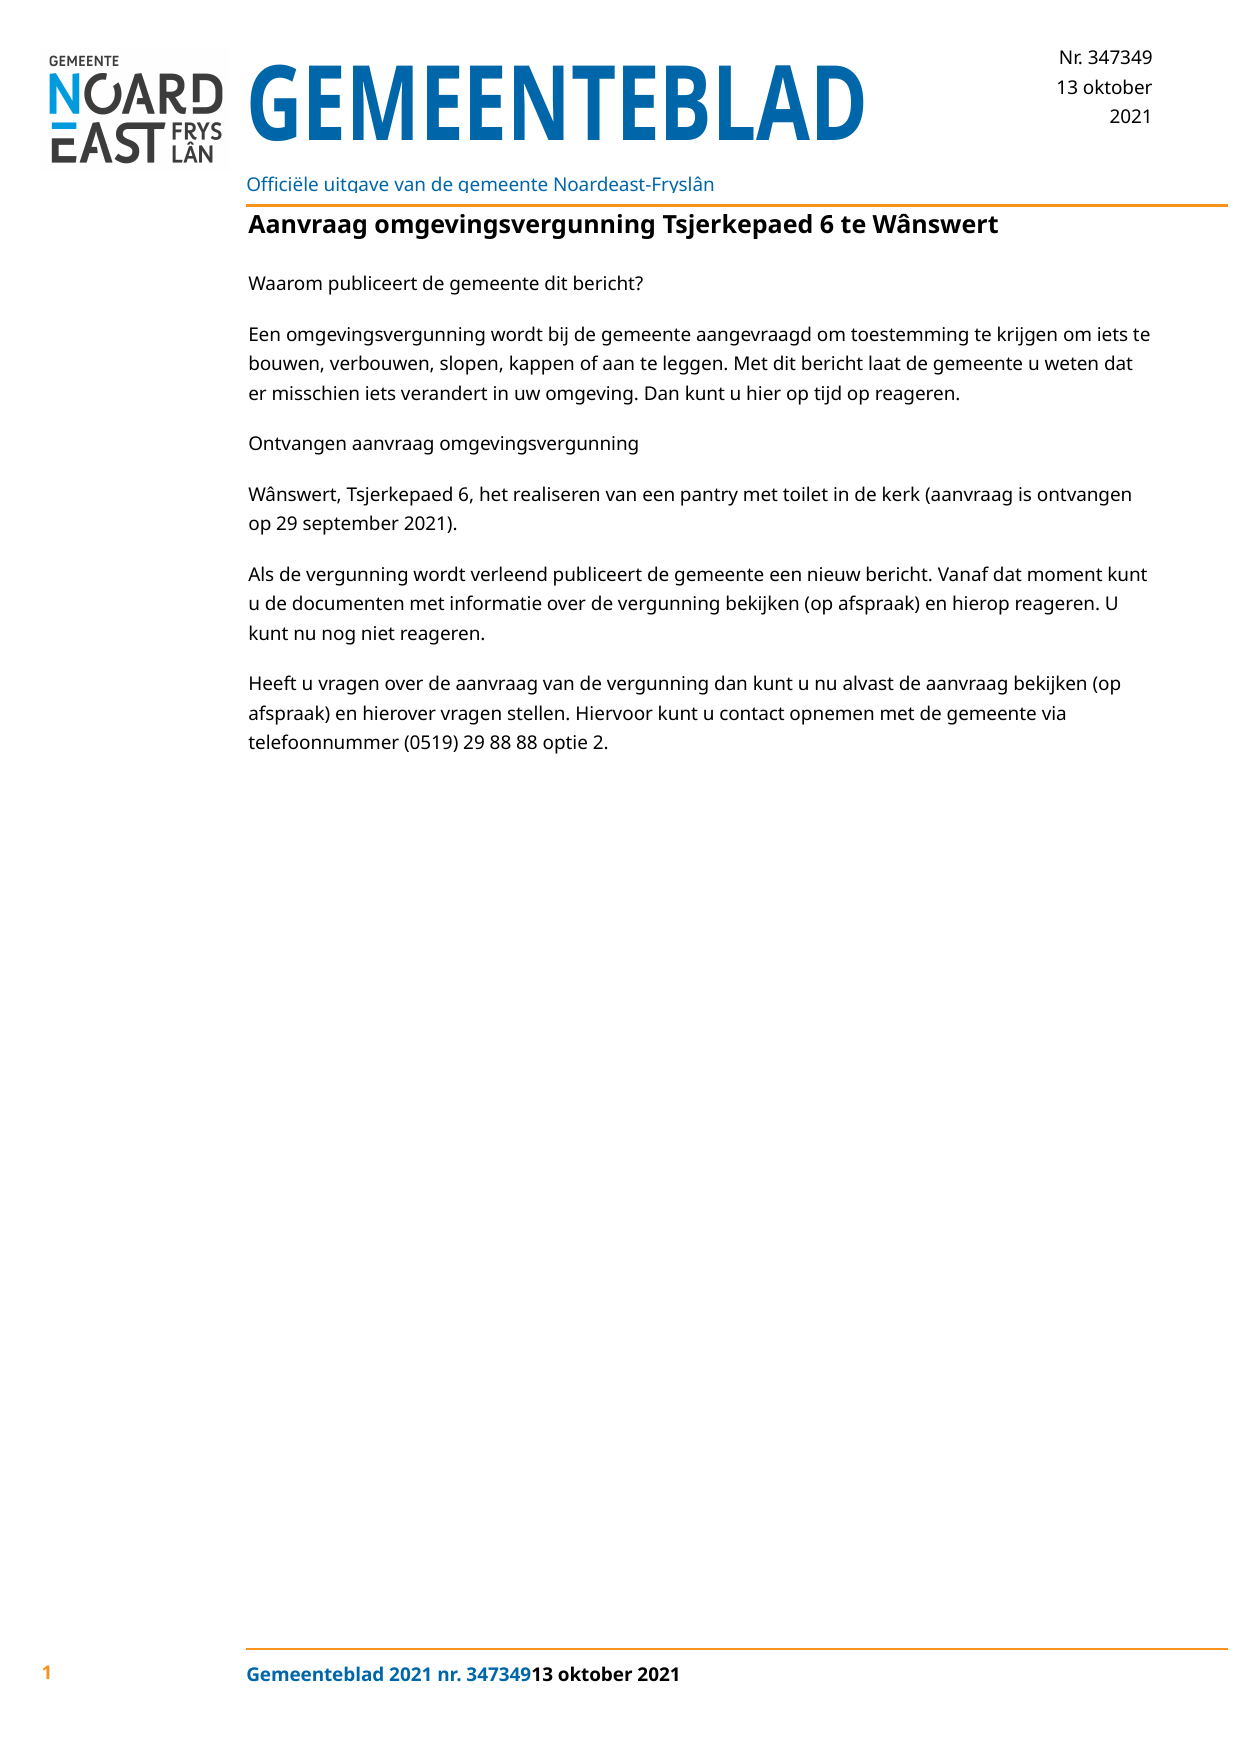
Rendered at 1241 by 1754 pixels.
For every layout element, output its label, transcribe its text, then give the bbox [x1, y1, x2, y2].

text Ontvangen aanvraag omgevingsvergunning [248, 430, 1152, 456]
text Wânswert, Tsjerkepaed 6, het realiseren van een pantry met toilet in de kerk (aanvraag is ontvangen op 29 september 2021). [248, 481, 1152, 536]
picture [41, 47, 231, 172]
text Een omgevingsvergunning wordt bij de gemeente aangevraagd om toestemming te krijgen om iets te bouwen, verbouwen, slopen, kappen of aan te leggen. Met dit bericht laat de gemeente u weten dat er misschien iets verandert in uw omgeving. Dan kunt u hier op tijd op reageren. [248, 321, 1152, 406]
text Aanvraag omgevingsvergunning Tsjerkepaed 6 te Wânswert [248, 207, 1152, 241]
text Als de vergunning wordt verleend publiceert de gemeente een nieuw bericht. Vanaf dat moment kunt u de documenten met informatie over de vergunning bekijken (op afspraak) en hierop reageren. U kunt nu nog niet reageren. [248, 561, 1152, 646]
text Waarom publiceert de gemeente dit bericht? [248, 270, 1152, 296]
text Heeft u vragen over de aanvraag van de vergunning dan kunt u nu alvast de aanvraag bekijken (op afspraak) en hierover vragen stellen. Hiervoor kunt u contact opnemen met de gemeente via telefoonnummer (0519) 29 88 88 optie 2. [248, 670, 1152, 755]
